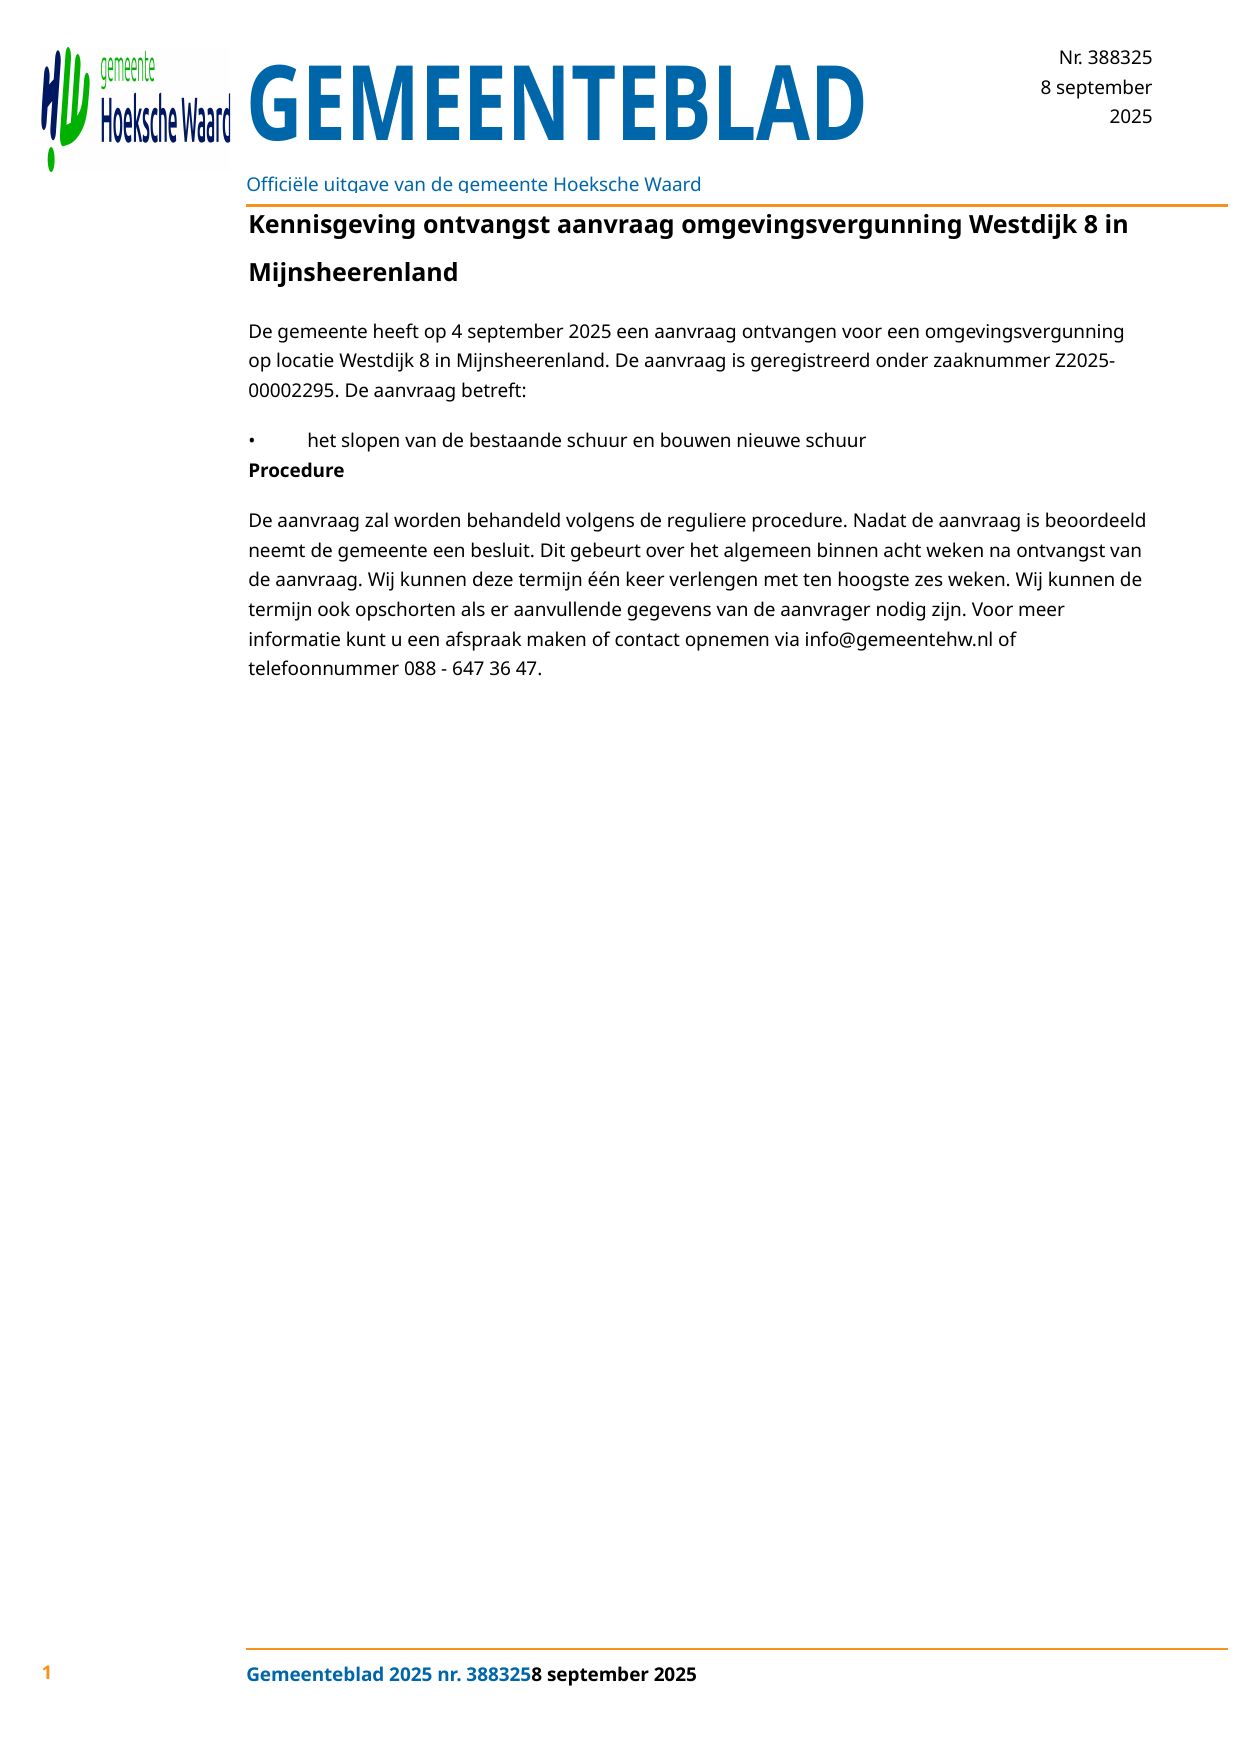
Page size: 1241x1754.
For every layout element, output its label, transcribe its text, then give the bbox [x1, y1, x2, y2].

list het slopen van de bestaande schuur en bouwen nieuwe schuur [248, 427, 1152, 453]
text Kennisgeving ontvangst aanvraag omgevingsvergunning Westdijk 8 in Mijnsheerenland [248, 207, 1152, 288]
text De aanvraag zal worden behandeld volgens de reguliere procedure. Nadat de aanvraag is beoordeeld neemt de gemeente een besluit. Dit gebeurt over het algemeen binnen acht weken na ontvangst van de aanvraag. Wij kunnen deze termijn één keer verlengen met ten hoogste zes weken. Wij kunnen de termijn ook opschorten als er aanvullende gegevens van de aanvrager nodig zijn. Voor meer informatie kunt u een afspraak maken of contact opnemen via info@gemeentehw.nl of telefoonnummer 088 - 647 36 47. [248, 507, 1152, 681]
text Procedure [248, 457, 1152, 483]
text De gemeente heeft op 4 september 2025 een aanvraag ontvangen voor een omgevingsvergunning op locatie Westdijk 8 in Mijnsheerenland. De aanvraag is geregistreerd onder zaaknummer Z2025-00002295. De aanvraag betreft: [248, 318, 1152, 403]
picture [41, 47, 231, 172]
